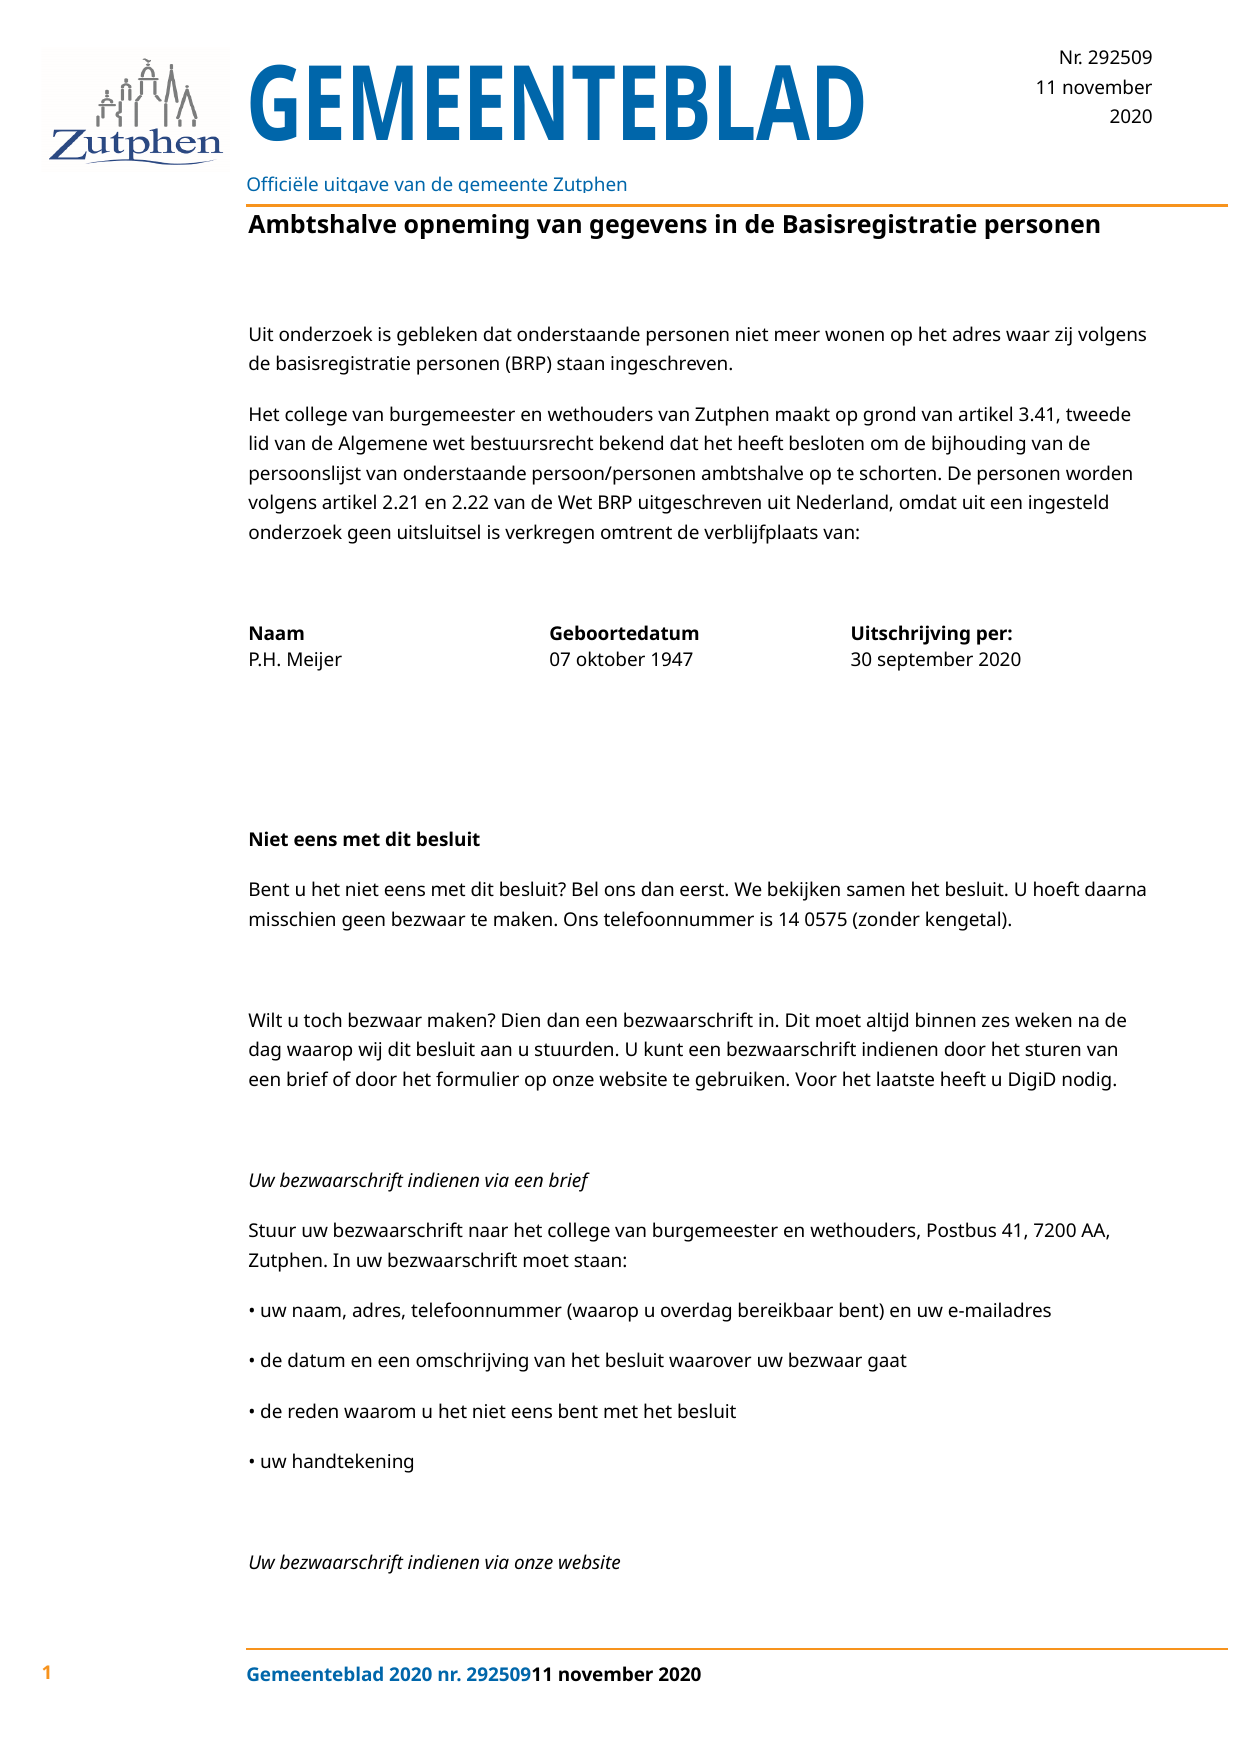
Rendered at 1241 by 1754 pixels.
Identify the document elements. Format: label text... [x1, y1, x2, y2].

text Uw bezwaarschrift indienen via een brief [248, 1167, 1152, 1192]
picture [41, 47, 231, 172]
text Niet eens met dit besluit [248, 826, 1152, 852]
text Wilt u toch bezwaar maken? Dien dan een bezwaarschrift in. Dit moet altijd binnen zes weken na de dag waarop wij dit besluit aan u stuurden. U kunt een bezwaarschrift indienen door het sturen van een brief of door het formulier op onze website te gebruiken. Voor het laatste heeft u DigiD nodig. [248, 1007, 1152, 1092]
table_header Naam [248, 620, 549, 646]
text Bent u het niet eens met dit besluit? Bel ons dan eerst. We bekijken samen het besluit. U hoeft daarna misschien geen bezwaar te maken. Ons telefoonnummer is 14 0575 (zonder kengetal). [248, 876, 1152, 932]
table_cell P.H. Meijer [248, 646, 549, 671]
text Uit onderzoek is gebleken dat onderstaande personen niet meer wonen op het adres waar zij volgens de basisregistratie personen (BRP) staan ingeschreven. [248, 321, 1152, 376]
table_header Uitschrijving per: [850, 620, 1152, 646]
text • uw handtekening [248, 1448, 1152, 1474]
table_header Geboortedatum [549, 620, 850, 646]
text Uw bezwaarschrift indienen via onze website [248, 1549, 1152, 1575]
text Het college van burgemeester en wethouders van Zutphen maakt op grond van artikel 3.41, tweede lid van de Algemene wet bestuursrecht bekend dat het heeft besloten om de bijhouding van de persoonslijst van onderstaande persoon/personen ambtshalve op te schorten. De personen worden volgens artikel 2.21 en 2.22 van de Wet BRP uitgeschreven uit Nederland, omdat uit een ingesteld onderzoek geen uitsluitsel is verkregen omtrent de verblijfplaats van: [248, 401, 1152, 545]
text • uw naam, adres, telefoonnummer (waarop u overdag bereikbaar bent) en uw e-mailadres [248, 1297, 1152, 1323]
text Ambtshalve opneming van gegevens in de Basisregistratie personen [248, 207, 1152, 241]
table_cell 07 oktober 1947 [549, 646, 850, 671]
text • de datum en een omschrijving van het besluit waarover uw bezwaar gaat [248, 1348, 1152, 1373]
text • de reden waarom u het niet eens bent met het besluit [248, 1398, 1152, 1424]
text Stuur uw bezwaarschrift naar het college van burgemeester en wethouders, Postbus 41, 7200 AA, Zutphen. In uw bezwaarschrift moet staan: [248, 1217, 1152, 1272]
table_cell 30 september 2020 [850, 646, 1152, 671]
